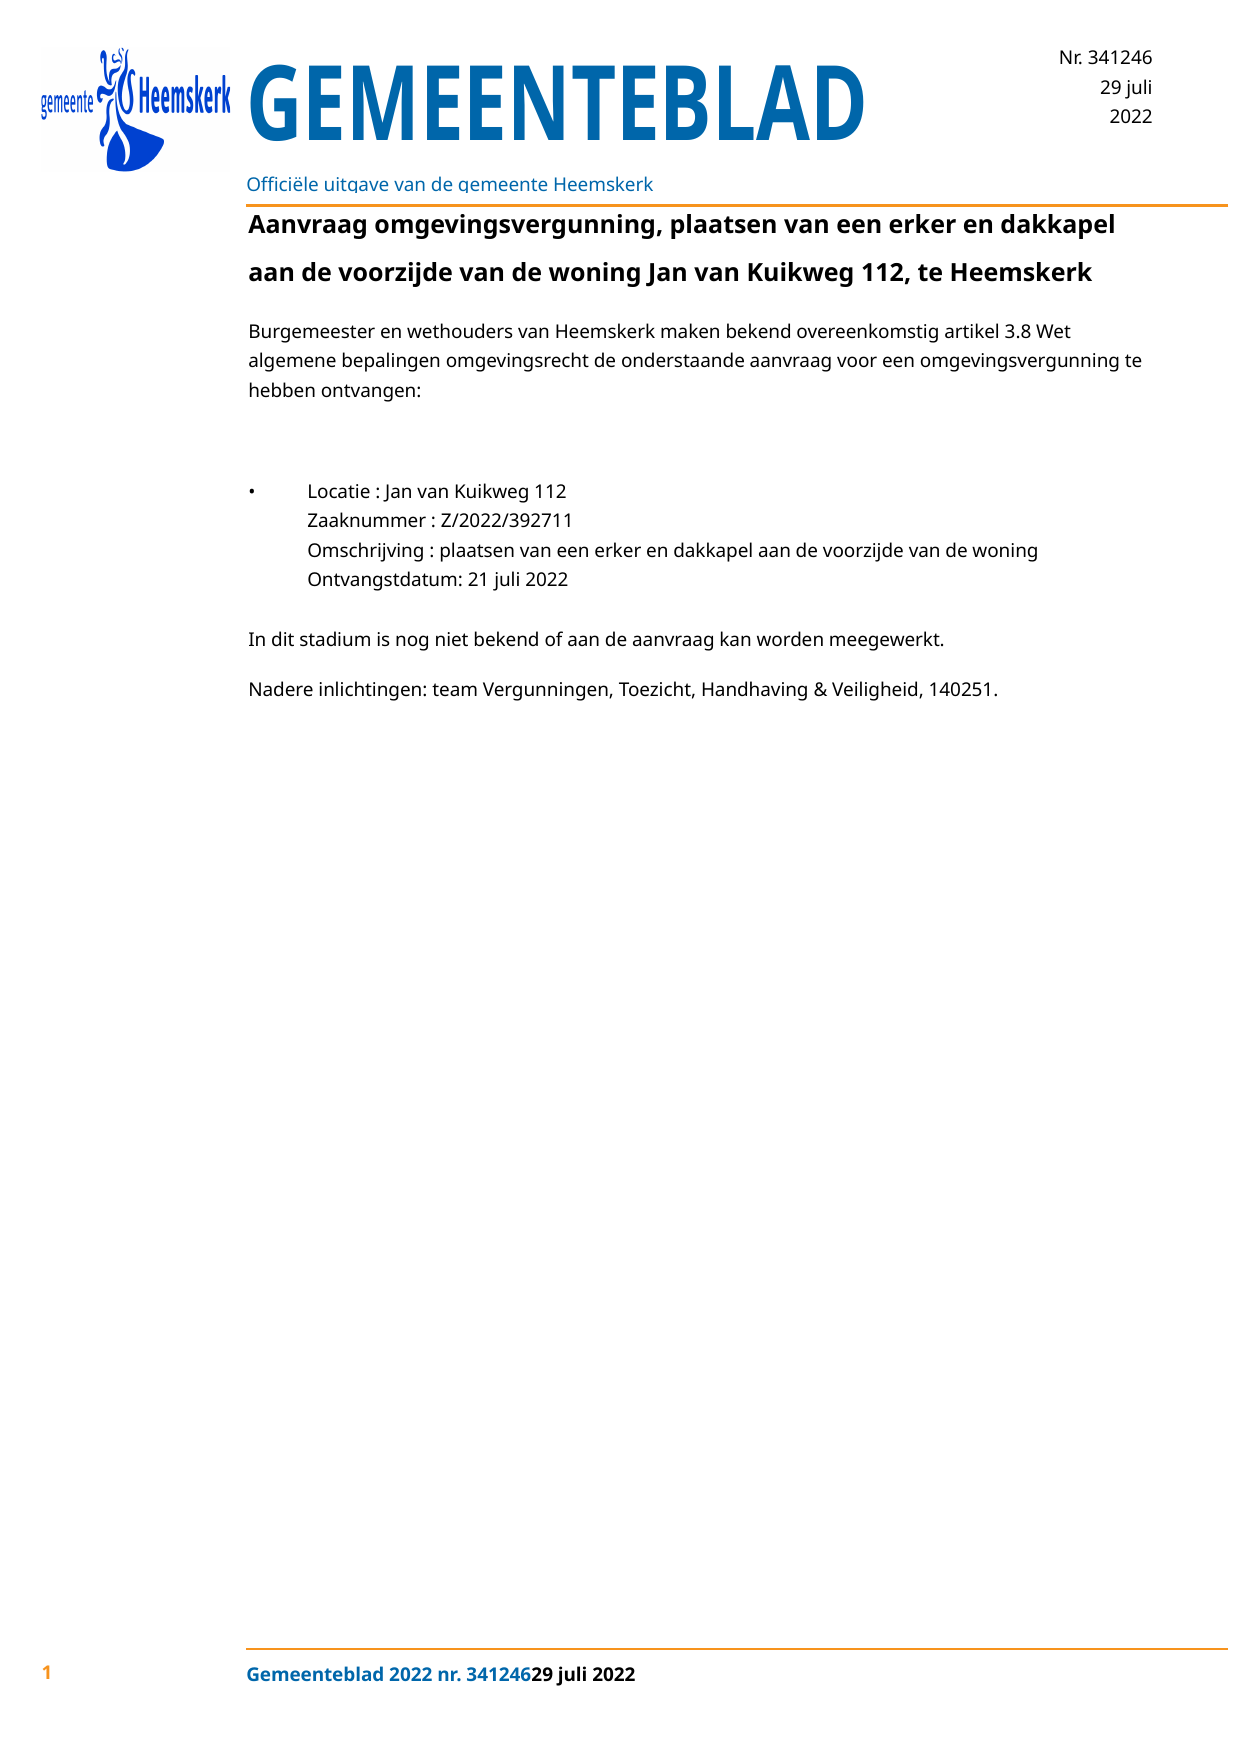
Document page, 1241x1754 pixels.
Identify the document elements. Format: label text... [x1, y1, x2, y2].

text Nadere inlichtingen: team Vergunningen, Toezicht, Handhaving & Veiligheid, 140251. [248, 676, 1152, 702]
list Ontvangstdatum: 21 juli 2022 [248, 567, 1152, 592]
list Omschrijving : plaatsen van een erker en dakkapel aan de voorzijde van de woning [248, 537, 1152, 563]
text Aanvraag omgevingsvergunning, plaatsen van een erker en dakkapel aan de voorzijde van de woning Jan van Kuikweg 112, te Heemskerk [248, 207, 1152, 288]
text In dit stadium is nog niet bekend of aan de aanvraag kan worden meegewerkt. [248, 626, 1152, 652]
list Locatie : Jan van Kuikweg 112 [248, 478, 1152, 504]
text Burgemeester en wethouders van Heemskerk maken bekend overeenkomstig artikel 3.8 Wet algemene bepalingen omgevingsrecht de onderstaande aanvraag voor een omgevingsvergunning te hebben ontvangen: [248, 318, 1152, 403]
picture [41, 47, 231, 172]
list Zaaknummer : Z/2022/392711 [248, 507, 1152, 533]
